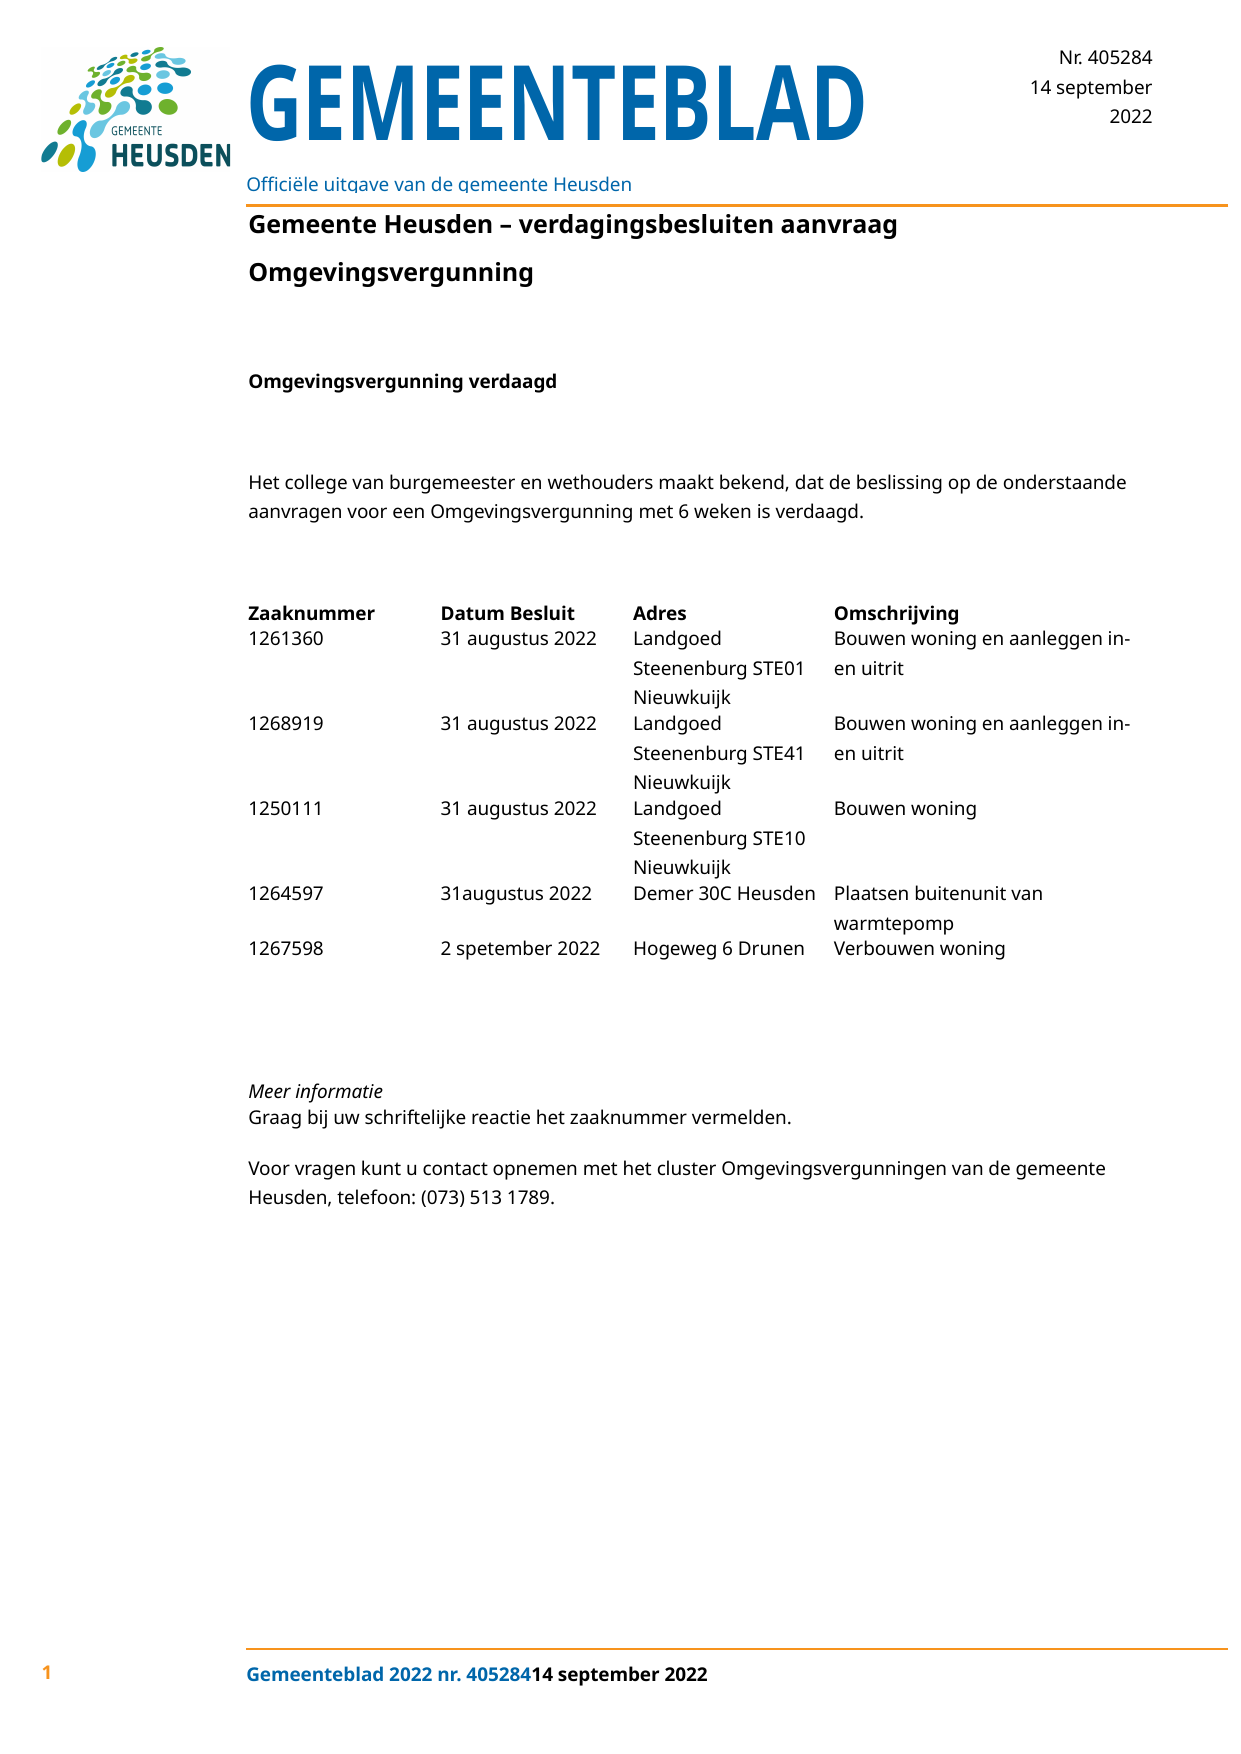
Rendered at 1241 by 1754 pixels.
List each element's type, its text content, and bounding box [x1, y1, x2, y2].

text Het college van burgemeester en wethouders maakt bekend, dat de beslissing op de onderstaande aanvragen voor een Omgevingsvergunning met 6 weken is verdaagd. [248, 469, 1152, 524]
table_cell Bouwen woning [834, 795, 1152, 880]
table_cell Hogeweg 6 Drunen [633, 935, 834, 961]
table_cell Bouwen woning en aanleggen in- en uitrit [834, 710, 1152, 795]
table_cell Landgoed Steenenburg STE10 Nieuwkuijk [633, 795, 834, 880]
table_header Adres [633, 600, 834, 625]
table_cell 1264597 [248, 880, 440, 935]
picture [41, 47, 231, 172]
text Voor vragen kunt u contact opnemen met het cluster Omgevingsvergunningen van de gemeente Heusden, telefoon: (073) 513 1789. [248, 1155, 1152, 1210]
table_header Omschrijving [834, 600, 1152, 625]
text Meer informatie [248, 1079, 1152, 1104]
table_cell 1267598 [248, 935, 440, 961]
table_cell 31 augustus 2022 [440, 625, 633, 710]
table_cell Plaatsen buitenunit van warmtepomp [834, 880, 1152, 935]
table_cell Landgoed Steenenburg STE01 Nieuwkuijk [633, 625, 834, 710]
text Graag bij uw schriftelijke reactie het zaaknummer vermelden. [248, 1104, 1152, 1130]
table_cell 1250111 [248, 795, 440, 880]
table_cell 1268919 [248, 710, 440, 795]
table_cell 1261360 [248, 625, 440, 710]
table_cell Verbouwen woning [834, 935, 1152, 961]
table_cell 31 augustus 2022 [440, 710, 633, 795]
table_cell 31 augustus 2022 [440, 795, 633, 880]
table_cell Bouwen woning en aanleggen in- en uitrit [834, 625, 1152, 710]
table_cell 31augustus 2022 [440, 880, 633, 935]
table_cell Landgoed Steenenburg STE41 Nieuwkuijk [633, 710, 834, 795]
text Gemeente Heusden – verdagingsbesluiten aanvraag Omgevingsvergunning [248, 207, 1152, 288]
text Omgevingsvergunning verdaagd [248, 368, 1152, 394]
table_header Zaaknummer [248, 600, 440, 625]
table_header Datum Besluit [440, 600, 633, 625]
table_cell Demer 30C Heusden [633, 880, 834, 935]
table_cell 2 spetember 2022 [440, 935, 633, 961]
